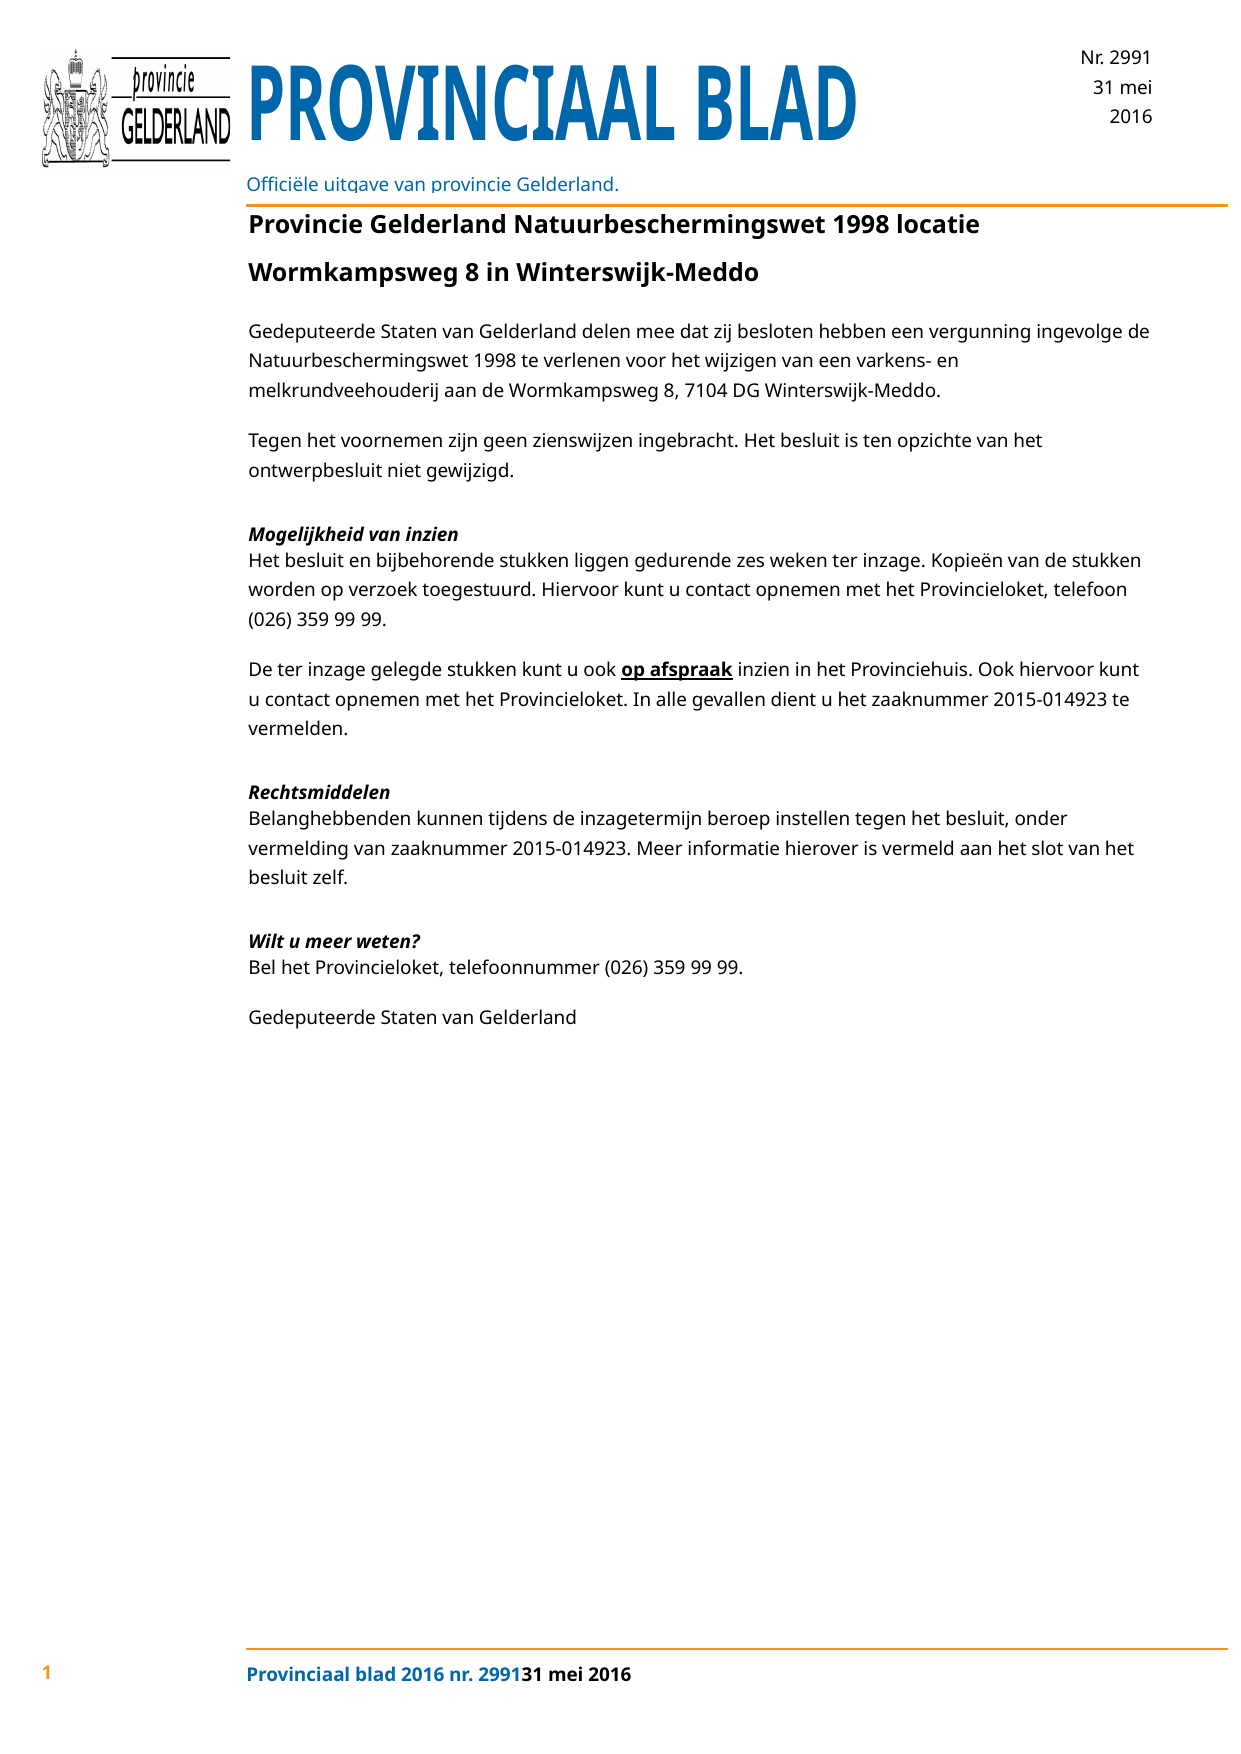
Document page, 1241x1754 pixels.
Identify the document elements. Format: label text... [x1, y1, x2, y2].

text Wilt u meer weten? [248, 928, 1152, 954]
text Mogelijkheid van inzien [248, 521, 1152, 547]
picture [41, 47, 231, 172]
text Het besluit en bijbehorende stukken liggen gedurende zes weken ter inzage. Kopieën van de stukken worden op verzoek toegestuurd. Hiervoor kunt u contact opnemen met het Provincieloket, telefoon (026) 359 99 99. [248, 547, 1152, 632]
text Rechtsmiddelen [248, 779, 1152, 805]
text Belanghebbenden kunnen tijdens de inzagetermijn beroep instellen tegen het besluit, onder vermelding van zaaknummer 2015-014923. Meer informatie hierover is vermeld aan het slot van het besluit zelf. [248, 805, 1152, 890]
text Tegen het voornemen zijn geen zienswijzen ingebracht. Het besluit is ten opzichte van het ontwerpbesluit niet gewijzigd. [248, 427, 1152, 483]
text Gedeputeerde Staten van Gelderland [248, 1004, 1152, 1030]
text De ter inzage gelegde stukken kunt u ook op afspraak inzien in het Provinciehuis. Ook hiervoor kunt u contact opnemen met het Provincieloket. In alle gevallen dient u het zaaknummer 2015-014923 te vermelden. [248, 656, 1152, 741]
text Bel het Provincieloket, telefoonnummer (026) 359 99 99. [248, 954, 1152, 980]
text Gedeputeerde Staten van Gelderland delen mee dat zij besloten hebben een vergunning ingevolge de Natuurbeschermingswet 1998 te verlenen voor het wijzigen van een varkens- en melkrundveehouderij aan de Wormkampsweg 8, 7104 DG Winterswijk-Meddo. [248, 318, 1152, 403]
text Provincie Gelderland Natuurbeschermingswet 1998 locatie Wormkampsweg 8 in Winterswijk-Meddo [248, 207, 1152, 288]
